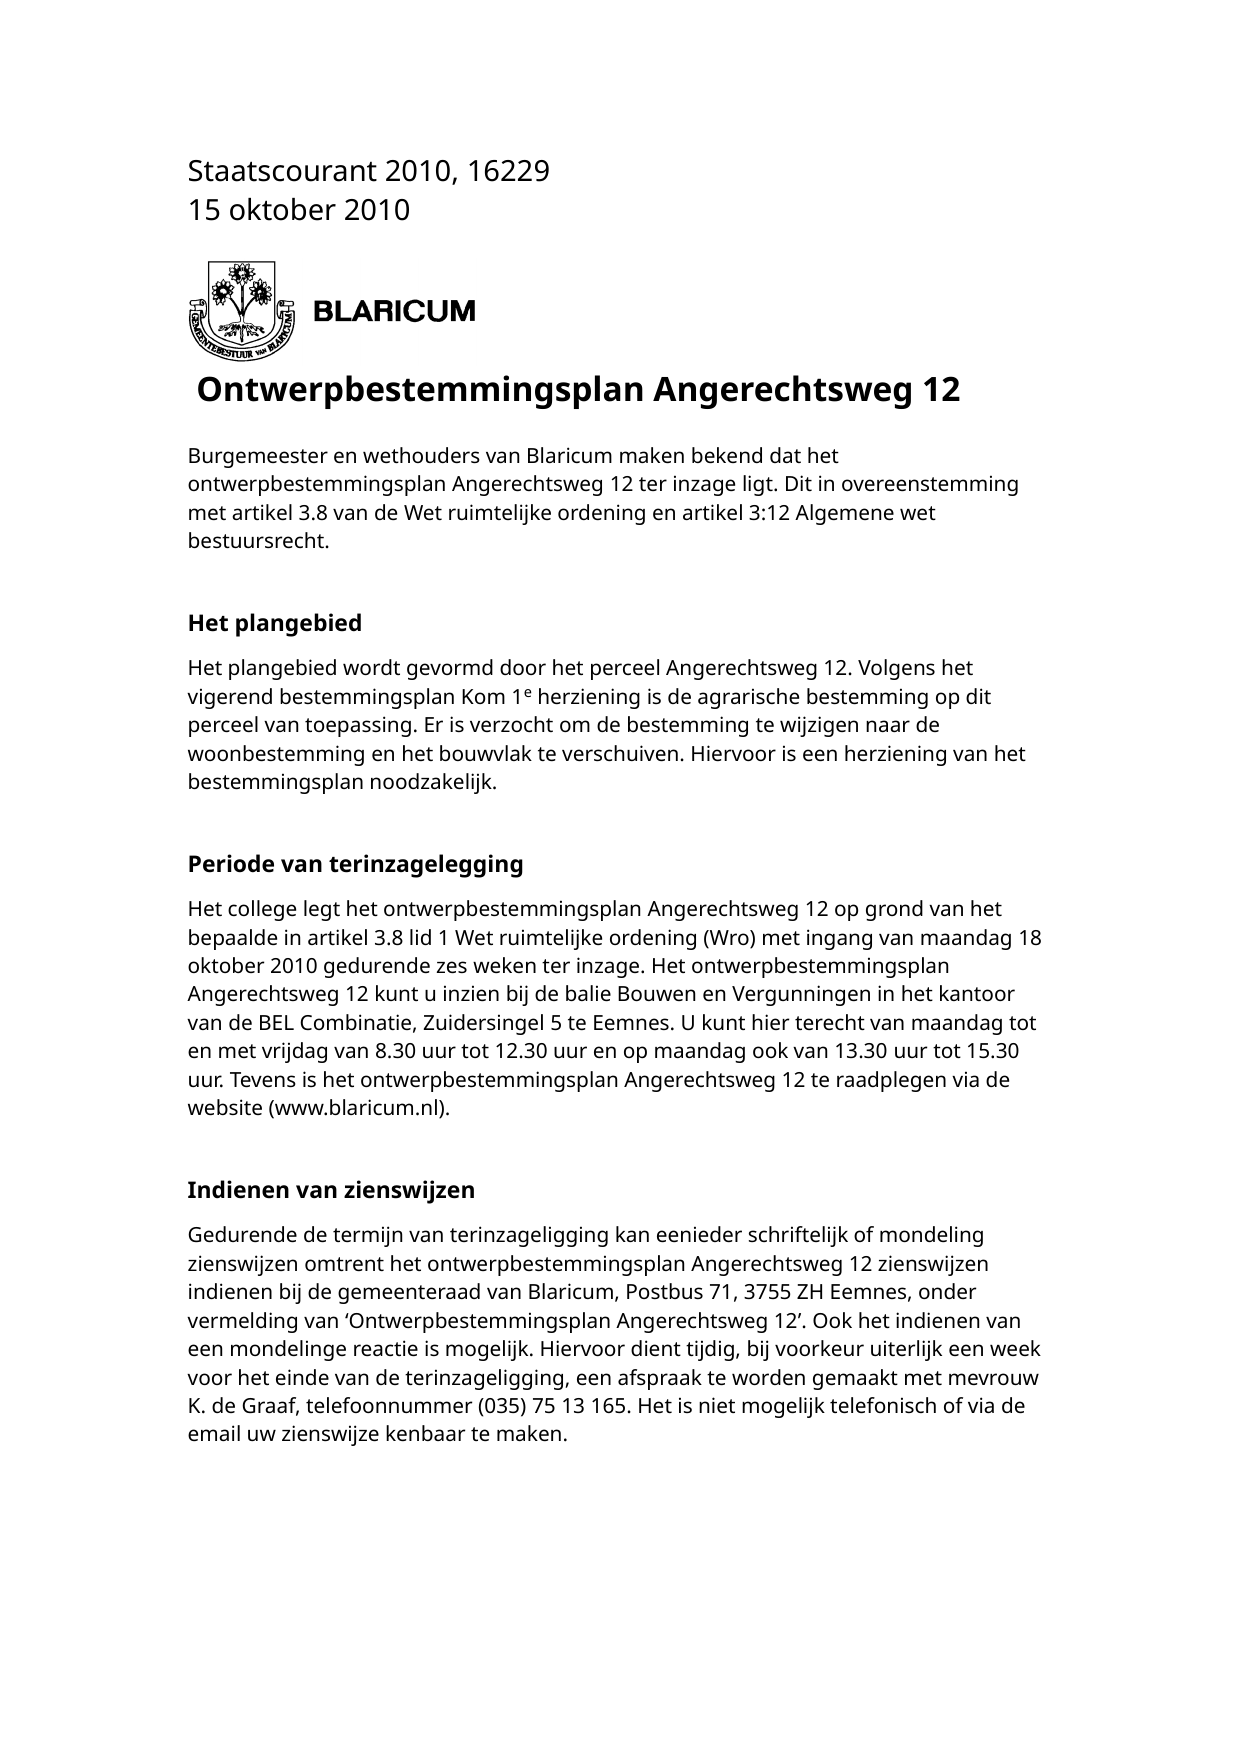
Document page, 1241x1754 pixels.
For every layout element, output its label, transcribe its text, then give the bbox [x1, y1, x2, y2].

subtitle Periode van terinzagelegging [187, 848, 1053, 879]
text 15 oktober 2010 [187, 190, 1053, 229]
text Burgemeester en wethouders van Blaricum maken bekend dat het ontwerpbestemmingsplan Angerechtsweg 12 ter inzage ligt. Dit in overeenstemming met artikel 3.8 van de Wet ruimtelijke ordening en artikel 3:12 Algemene wet bestuursrecht. [187, 441, 1053, 554]
subtitle Indienen van zienswijzen [187, 1174, 1053, 1206]
subtitle Het plangebied [187, 607, 1053, 638]
picture [187, 258, 477, 366]
text Het college legt het ontwerpbestemmingsplan Angerechtsweg 12 op grond van het bepaalde in artikel 3.8 lid 1 Wet ruimtelijke ordening (Wro) met ingang van maandag 18 oktober 2010 gedurende zes weken ter inzage. Het ontwerpbestemmingsplan Angerechtsweg 12 kunt u inzien bij de balie Bouwen en Vergunningen in het kantoor van de BEL Combinatie, Zuidersingel 5 te Eemnes. U kunt hier terecht van maandag tot en met vrijdag van 8.30 uur tot 12.30 uur en op maandag ook van 13.30 uur tot 15.30 uur. Tevens is het ontwerpbestemmingsplan Angerechtsweg 12 te raadplegen via de website (www.blaricum.nl). [187, 894, 1053, 1122]
text Gedurende de termijn van terinzageligging kan eenieder schriftelijk of mondeling zienswijzen omtrent het ontwerpbestemmingsplan Angerechtsweg 12 zienswijzen indienen bij de gemeenteraad van Blaricum, Postbus 71, 3755 ZH Eemnes, onder vermelding van ‘Ontwerpbestemmingsplan Angerechtsweg 12’. Ook het indienen van een mondelinge reactie is mogelijk. Hiervoor dient tijdig, bij voorkeur uiterlijk een week voor het einde van de terinzageligging, een afspraak te worden gemaakt met mevrouw K. de Graaf, telefoonnummer (035) 75 13 165. Het is niet mogelijk telefonisch of via de email uw zienswijze kenbaar te maken. [187, 1221, 1053, 1448]
subtitle Ontwerpbestemmingsplan Angerechtsweg 12 [187, 271, 1053, 411]
text Het plangebied wordt gevormd door het perceel Angerechtsweg 12. Volgens het vigerend bestemmingsplan Kom 1e herziening is de agrarische bestemming op dit perceel van toepassing. Er is verzocht om de bestemming te wijzigen naar de woonbestemming en het bouwvlak te verschuiven. Hiervoor is een herziening van het bestemmingsplan noodzakelijk. [187, 653, 1053, 796]
text Staatscourant 2010, 16229 [187, 150, 1053, 190]
